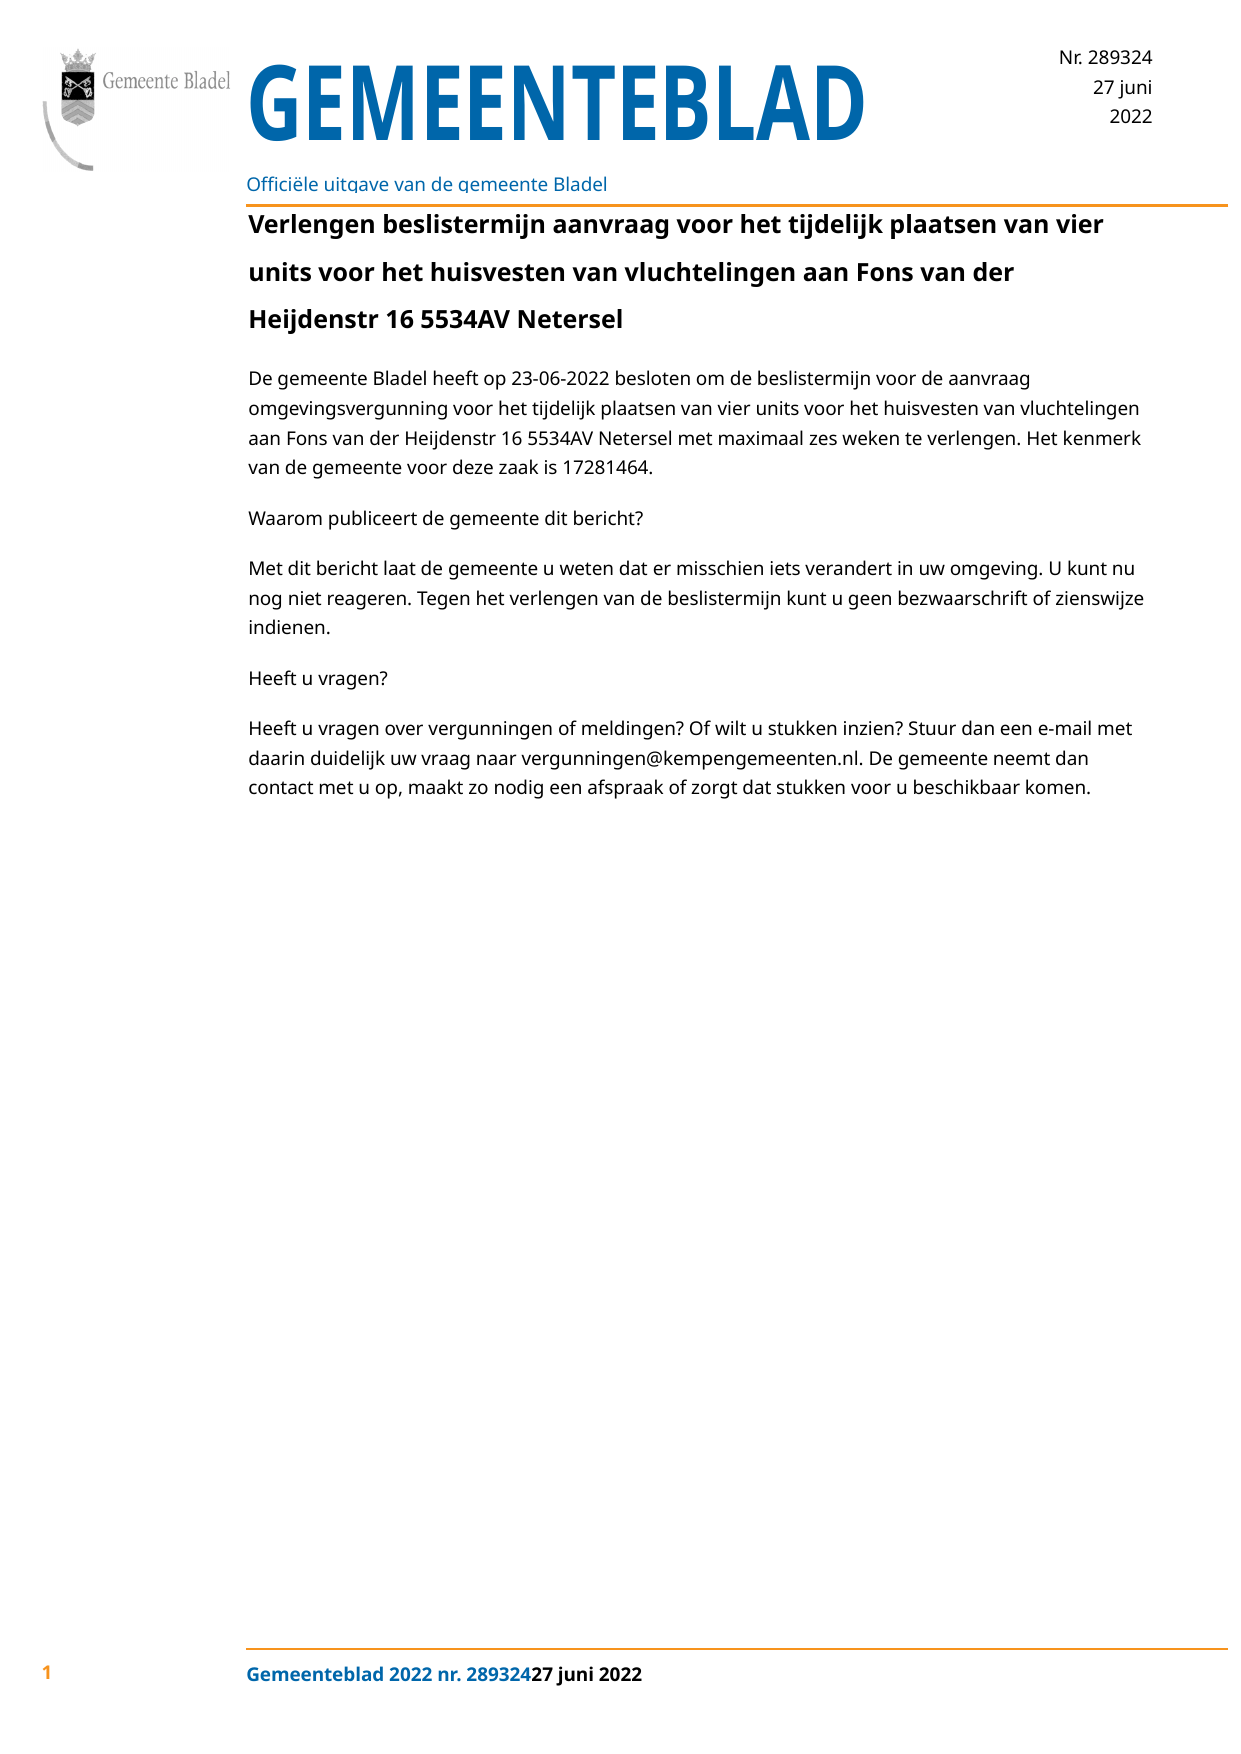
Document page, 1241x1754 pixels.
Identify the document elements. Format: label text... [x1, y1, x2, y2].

text Heeft u vragen over vergunningen of meldingen? Of wilt u stukken inzien? Stuur dan een e-mail met daarin duidelijk uw vraag naar vergunningen@kempengemeenten.nl. De gemeente neemt dan contact met u op, maakt zo nodig een afspraak of zorgt dat stukken voor u beschikbaar komen. [248, 715, 1152, 800]
text Met dit bericht laat de gemeente u weten dat er misschien iets verandert in uw omgeving. U kunt nu nog niet reageren. Tegen het verlengen van de beslistermijn kunt u geen bezwaarschrift of zienswijze indienen. [248, 555, 1152, 640]
text De gemeente Bladel heeft op 23-06-2022 besloten om de beslistermijn voor de aanvraag omgevingsvergunning voor het tijdelijk plaatsen van vier units voor het huisvesten van vluchtelingen aan Fons van der Heijdenstr 16 5534AV Netersel met maximaal zes weken te verlengen. Het kenmerk van de gemeente voor deze zaak is 17281464. [248, 366, 1152, 480]
text Verlengen beslistermijn aanvraag voor het tijdelijk plaatsen van vier units voor het huisvesten van vluchtelingen aan Fons van der Heijdenstr 16 5534AV Netersel [248, 207, 1152, 336]
picture [41, 47, 231, 172]
text Heeft u vragen? [248, 665, 1152, 690]
text Waarom publiceert de gemeente dit bericht? [248, 505, 1152, 530]
